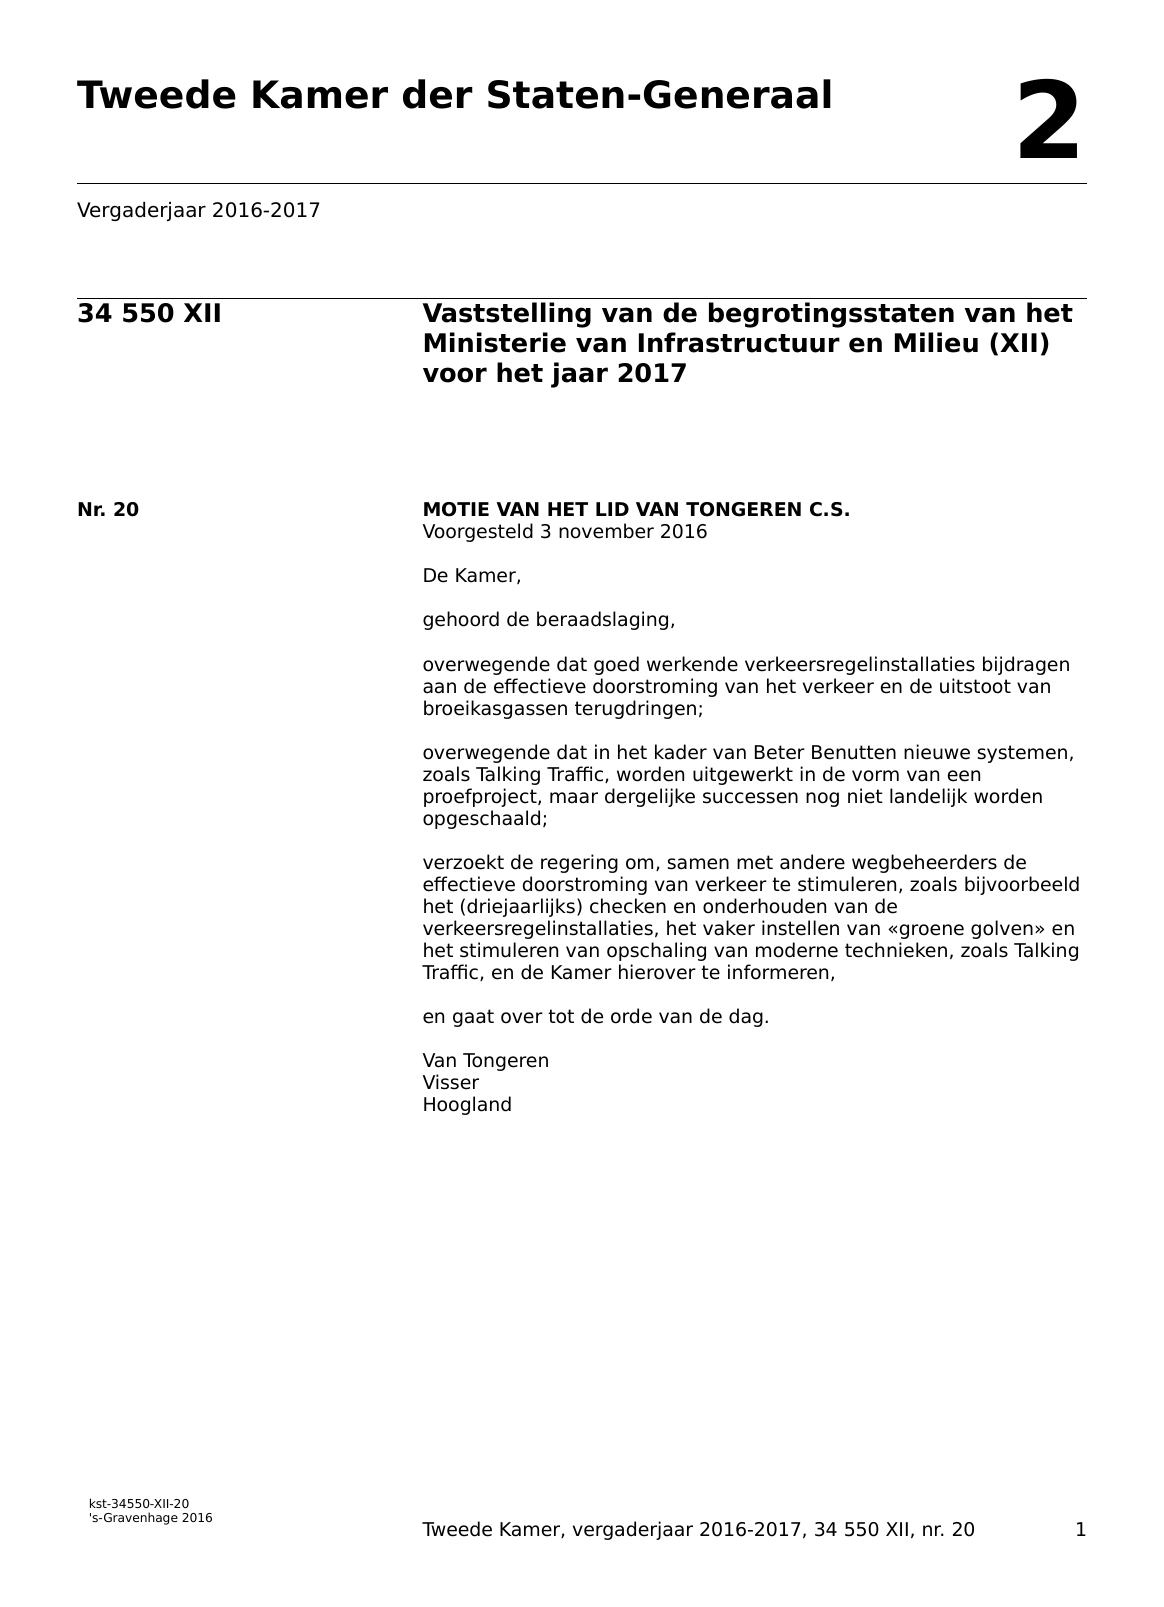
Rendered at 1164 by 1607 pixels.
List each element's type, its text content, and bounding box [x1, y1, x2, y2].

text overwegende dat goed werkende verkeersregelinstallaties bijdragen aan de effectieve doorstroming van het verkeer en de uitstoot van broeikasgassen terugdringen; [422, 653, 1087, 719]
text Visser [422, 1072, 1087, 1094]
text Van Tongeren [422, 1050, 1087, 1072]
text Hoogland [422, 1094, 1087, 1116]
table_header Tweede Kamer der Staten-Generaal [77, 59, 886, 183]
text verzoekt de regering om, samen met andere wegbeheerders de effectieve doorstroming van verkeer te stimuleren, zoals bijvoorbeeld het (driejaarlijks) checken en onderhouden van de verkeersregelinstallaties, het vaker instellen van «groene golven» en het stimuleren van opschaling van moderne technieken, zoals Talking Traffic, en de Kamer hierover te informeren, [422, 852, 1087, 984]
text 's-Gravenhage 2016 [88, 1511, 323, 1525]
table_cell Vergaderjaar 2016-2017 [77, 184, 1087, 298]
table_header 2 [886, 59, 1087, 183]
subtitle 34 550 XII Vaststelling van de begrotingsstaten van het Ministerie van Infrastructuur en Milieu (XII) voor het jaar 2017 [77, 299, 1087, 388]
text en gaat over tot de orde van de dag. [422, 1006, 1087, 1028]
text kst-34550-XII-20 [88, 1497, 323, 1511]
text gehoord de beraadslaging, [422, 609, 1087, 631]
subtitle Nr. 20 MOTIE VAN HET LID VAN TONGEREN C.S. [77, 499, 1087, 521]
text De Kamer, [422, 565, 1087, 587]
text overwegende dat in het kader van Beter Benutten nieuwe systemen, zoals Talking Traffic, worden uitgewerkt in de vorm van een proefproject, maar dergelijke successen nog niet landelijk worden opgeschaald; [422, 742, 1087, 829]
text Voorgesteld 3 november 2016 [422, 521, 1087, 543]
